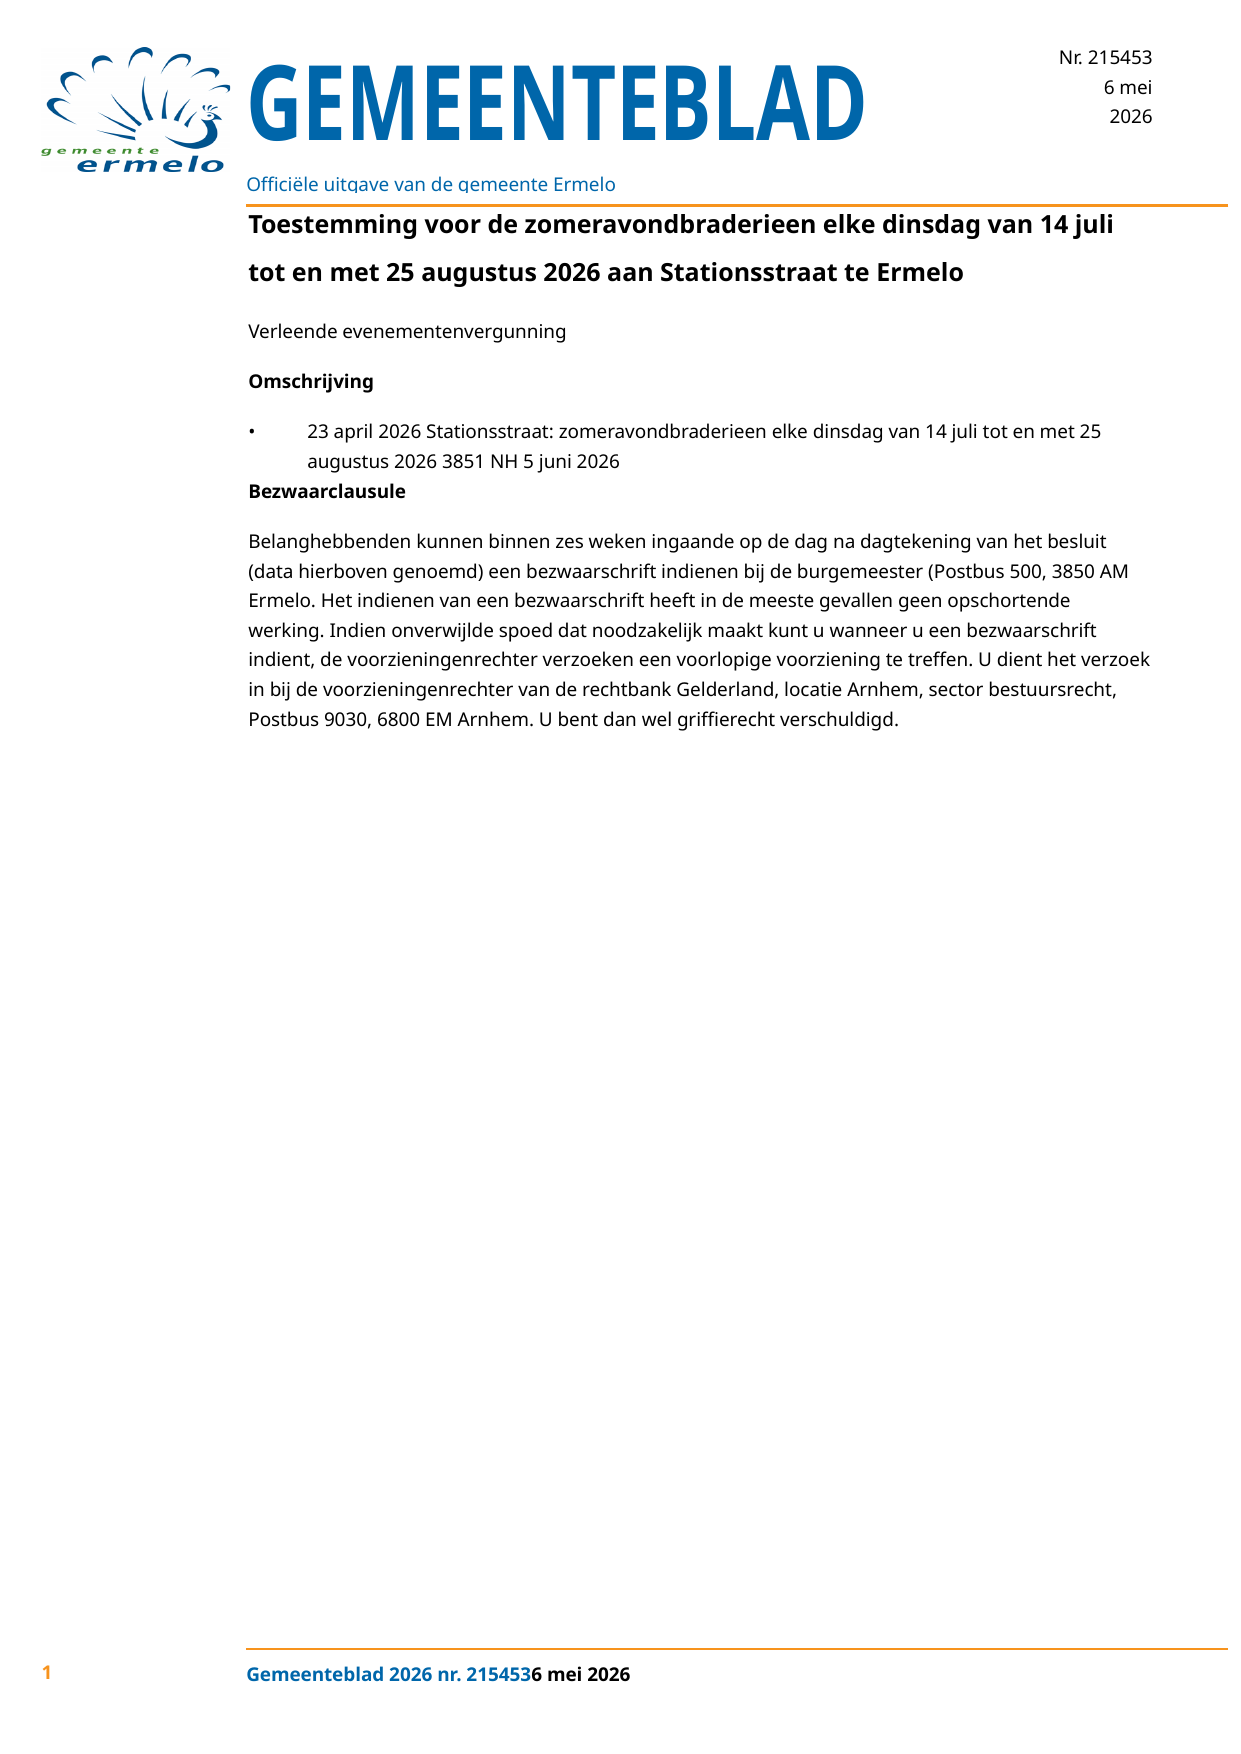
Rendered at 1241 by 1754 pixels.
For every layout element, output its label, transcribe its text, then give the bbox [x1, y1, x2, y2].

picture [41, 47, 231, 172]
text Belanghebbenden kunnen binnen zes weken ingaande op de dag na dagtekening van het besluit (data hierboven genoemd) een bezwaarschrift indienen bij de burgemeester (Postbus 500, 3850 AM Ermelo. Het indienen van een bezwaarschrift heeft in de meeste gevallen geen opschortende werking. Indien onverwijlde spoed dat noodzakelijk maakt kunt u wanneer u een bezwaarschrift indient, de voorzieningenrechter verzoeken een voorlopige voorziening te treffen. U dient het verzoek in bij de voorzieningenrechter van de rechtbank Gelderland, locatie Arnhem, sector bestuursrecht, Postbus 9030, 6800 EM Arnhem. U bent dan wel griffierecht verschuldigd. [248, 528, 1152, 732]
text Toestemming voor de zomeravondbraderieen elke dinsdag van 14 juli tot en met 25 augustus 2026 aan Stationsstraat te Ermelo [248, 207, 1152, 288]
text Bezwaarclausule [248, 478, 1152, 504]
text Omschrijving [248, 368, 1152, 394]
list 23 april 2026 Stationsstraat: zomeravondbraderieen elke dinsdag van 14 juli tot en met 25 augustus 2026 3851 NH 5 juni 2026 [248, 419, 1152, 474]
text Verleende evenementenvergunning [248, 318, 1152, 344]
